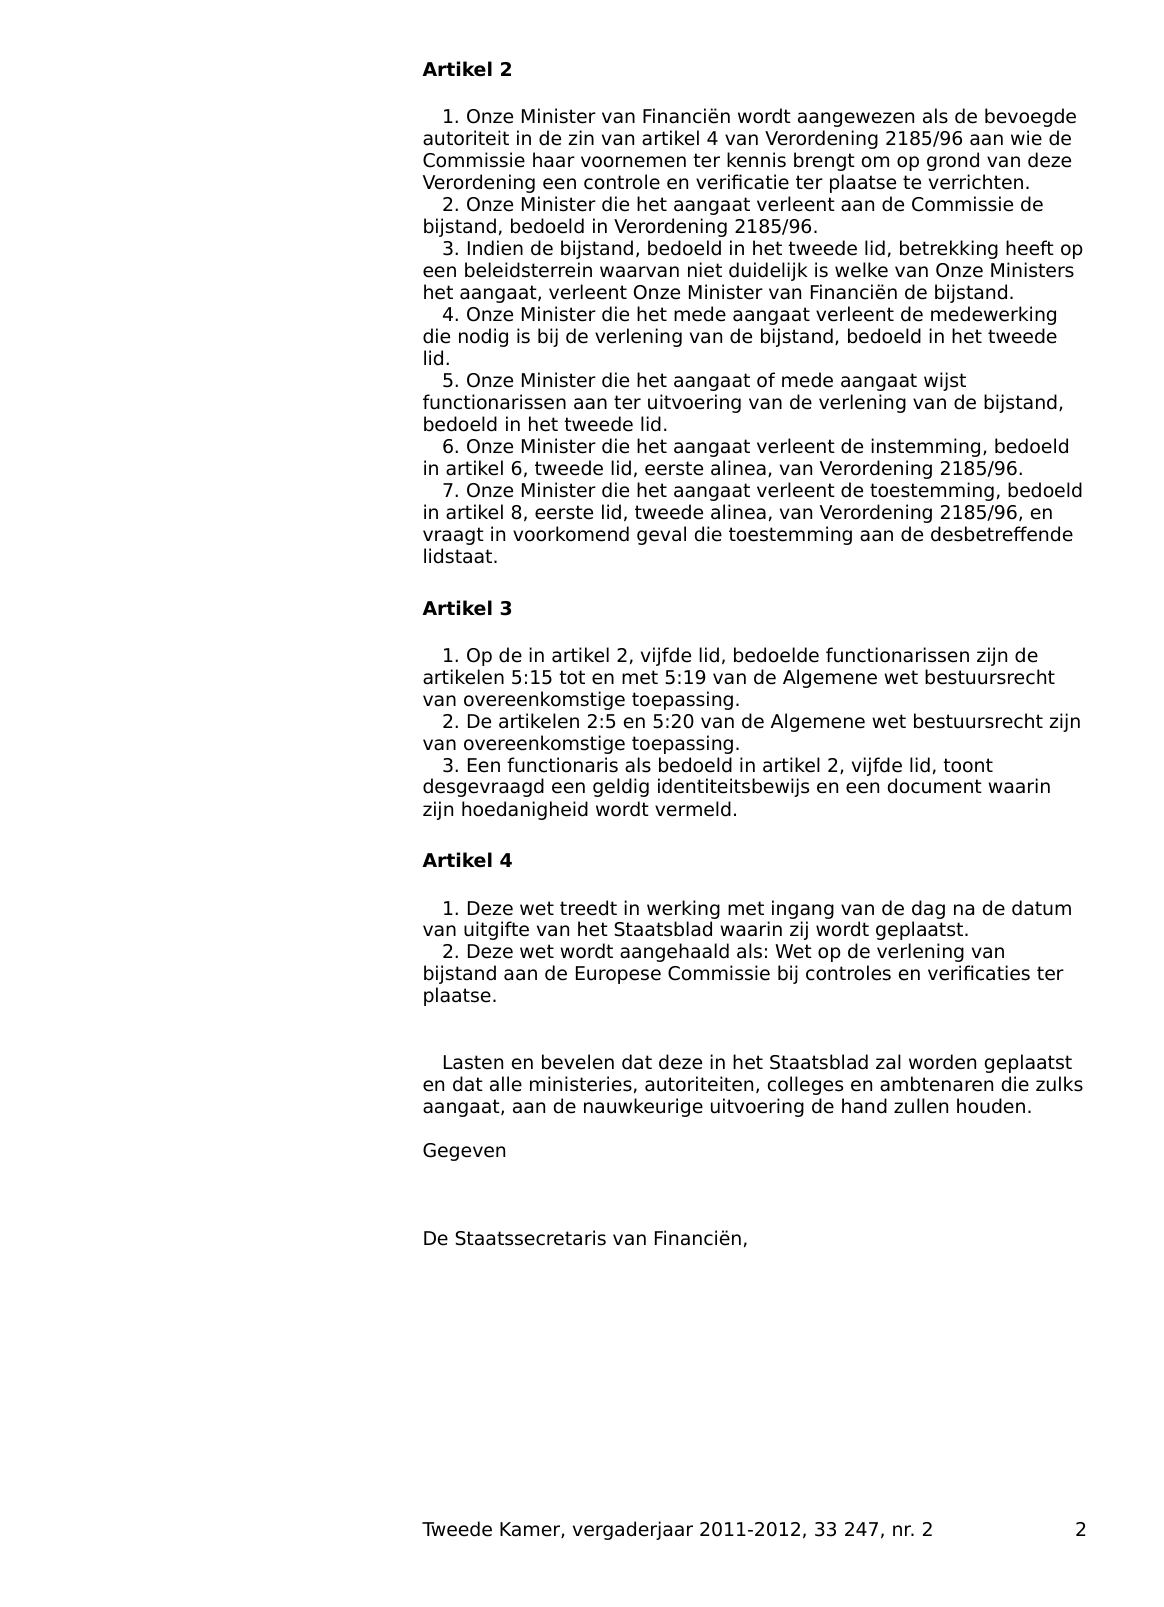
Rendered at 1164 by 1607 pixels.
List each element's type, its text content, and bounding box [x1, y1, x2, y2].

text De Staatssecretaris van Financiën, [422, 1228, 1087, 1250]
text 6. Onze Minister die het aangaat verleent de instemming, bedoeld in artikel 6, tweede lid, eerste alinea, van Verordening 2185/96. [422, 436, 1087, 480]
subtitle Artikel 4 [422, 850, 1087, 872]
text 2. Onze Minister die het aangaat verleent aan de Commissie de bijstand, bedoeld in Verordening 2185/96. [422, 194, 1087, 238]
text Lasten en bevelen dat deze in het Staatsblad zal worden geplaatst en dat alle ministeries, autoriteiten, colleges en ambtenaren die zulks aangaat, aan de nauwkeurige uitvoering de hand zullen houden. [422, 1052, 1087, 1118]
text 5. Onze Minister die het aangaat of mede aangaat wijst functionarissen aan ter uitvoering van de verlening van de bijstand, bedoeld in het tweede lid. [422, 370, 1087, 436]
text 3. Een functionaris als bedoeld in artikel 2, vijfde lid, toont desgevraagd een geldig identiteitsbewijs en een document waarin zijn hoedanigheid wordt vermeld. [422, 754, 1087, 820]
text 1. Deze wet treedt in werking met ingang van de dag na de datum van uitgifte van het Staatsblad waarin zij wordt geplaatst. [422, 897, 1087, 941]
subtitle Artikel 2 [422, 59, 1087, 81]
subtitle Artikel 3 [422, 598, 1087, 619]
text 1. Op de in artikel 2, vijfde lid, bedoelde functionarissen zijn de artikelen 5:15 tot en met 5:19 van de Algemene wet bestuursrecht van overeenkomstige toepassing. [422, 644, 1087, 711]
text Gegeven [422, 1140, 1087, 1162]
text 4. Onze Minister die het mede aangaat verleent de medewerking die nodig is bij de verlening van de bijstand, bedoeld in het tweede lid. [422, 304, 1087, 370]
text 2. Deze wet wordt aangehaald als: Wet op de verlening van bijstand aan de Europese Commissie bij controles en verificaties ter plaatse. [422, 941, 1087, 1007]
text 7. Onze Minister die het aangaat verleent de toestemming, bedoeld in artikel 8, eerste lid, tweede alinea, van Verordening 2185/96, en vraagt in voorkomend geval die toestemming aan de desbetreffende lidstaat. [422, 480, 1087, 568]
text 2. De artikelen 2:5 en 5:20 van de Algemene wet bestuursrecht zijn van overeenkomstige toepassing. [422, 711, 1087, 754]
text 1. Onze Minister van Financiën wordt aangewezen als de bevoegde autoriteit in de zin van artikel 4 van Verordening 2185/96 aan wie de Commissie haar voornemen ter kennis brengt om op grond van deze Verordening een controle en verificatie ter plaatse te verrichten. [422, 106, 1087, 194]
text 3. Indien de bijstand, bedoeld in het tweede lid, betrekking heeft op een beleidsterrein waarvan niet duidelijk is welke van Onze Ministers het aangaat, verleent Onze Minister van Financiën de bijstand. [422, 238, 1087, 304]
